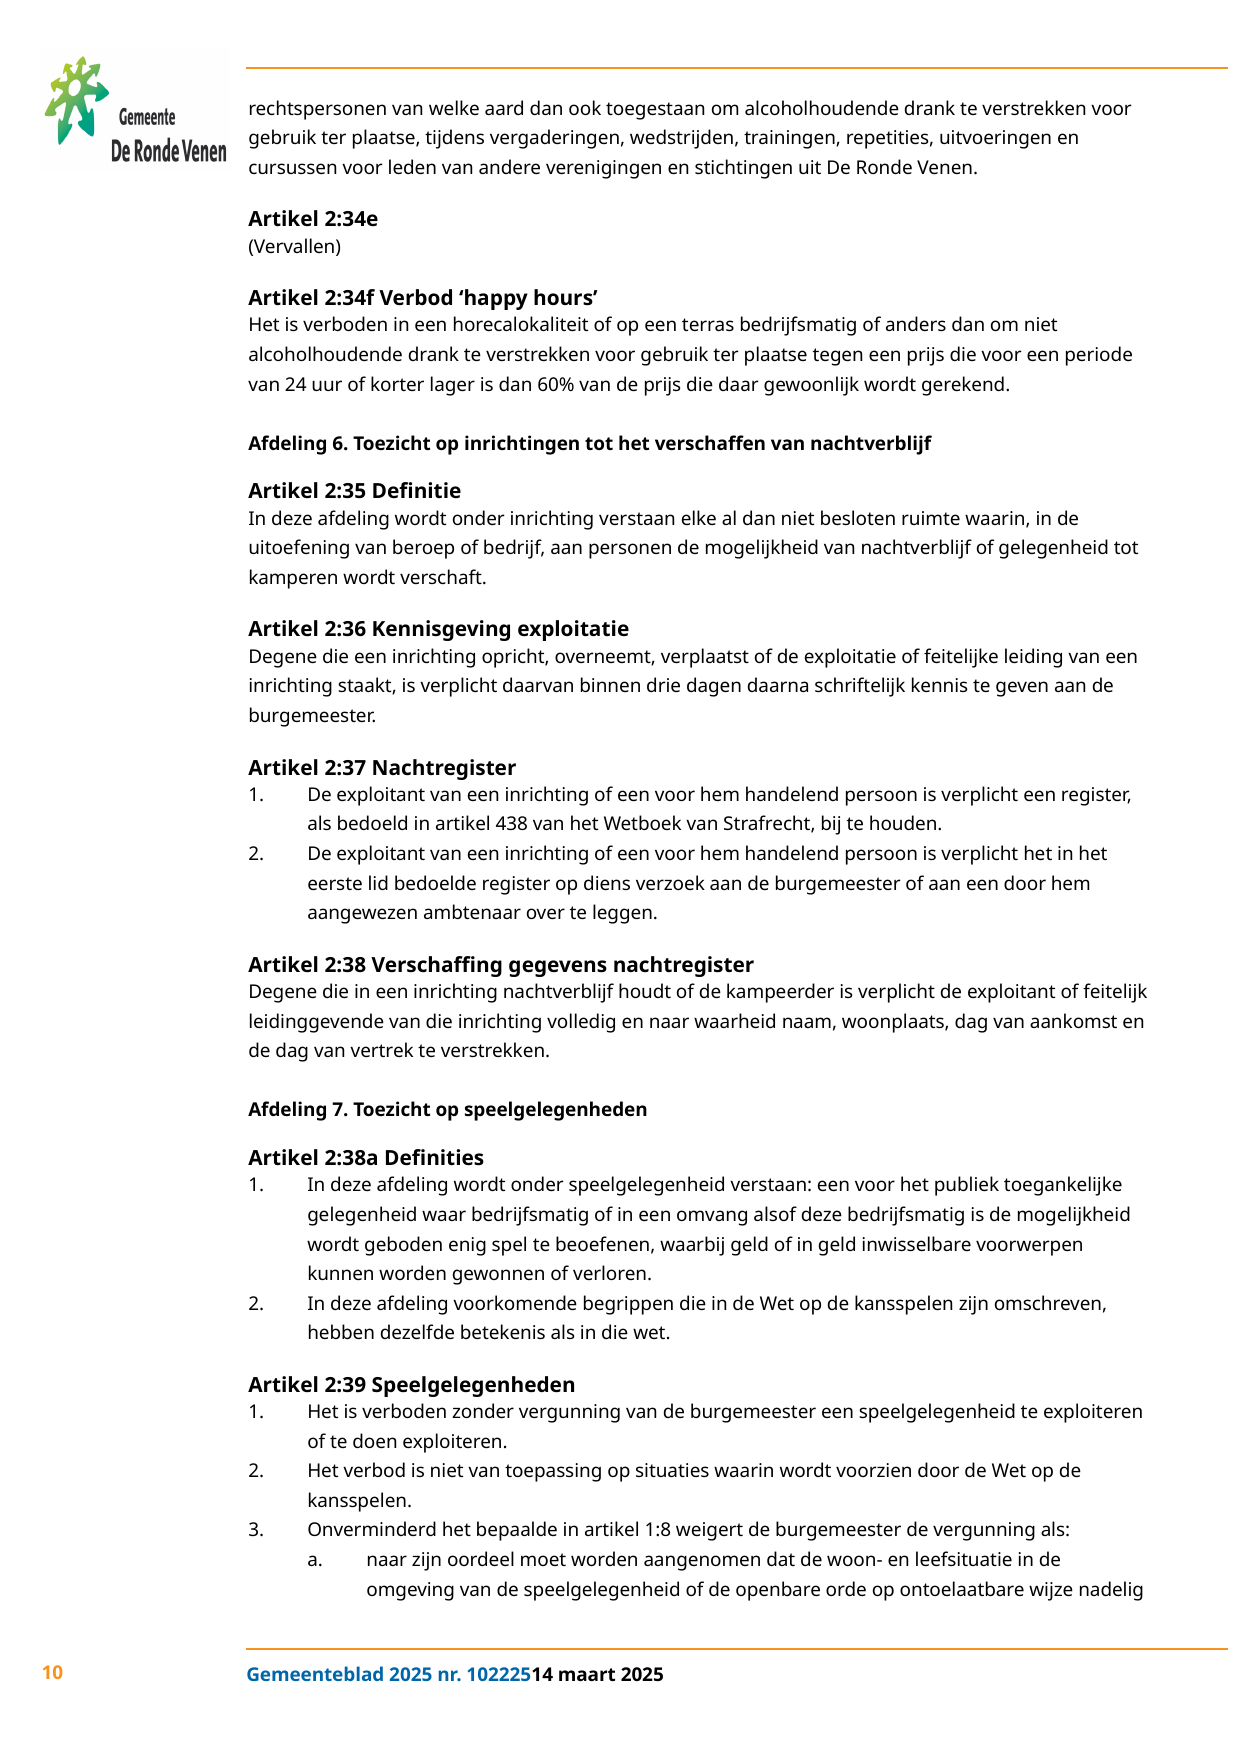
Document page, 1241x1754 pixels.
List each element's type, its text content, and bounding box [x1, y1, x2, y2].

text Artikel 2:37 Nachtregister [248, 753, 1152, 781]
text Het is verboden in een horecalokaliteit of op een terras bedrijfsmatig of anders dan om niet alcoholhoudende drank te verstrekken voor gebruik ter plaatse tegen een prijs die voor een periode van 24 uur of korter lager is dan 60% van de prijs die daar gewoonlijk wordt gerekend. [248, 312, 1152, 397]
text Afdeling 7. Toezicht op speelgelegenheden [248, 1097, 1152, 1122]
text Artikel 2:39 Speelgelegenheden [248, 1370, 1152, 1398]
list De exploitant van een inrichting of een voor hem handelend persoon is verplicht een register, als bedoeld in artikel 438 van het Wetboek van Strafrecht, bij te houden. [248, 781, 1152, 836]
list In deze afdeling wordt onder speelgelegenheid verstaan: een voor het publiek toegankelijke gelegenheid waar bedrijfsmatig of in een omvang alsof deze bedrijfsmatig is de mogelijkheid wordt geboden enig spel te beoefenen, waarbij geld of in geld inwisselbare voorwerpen kunnen worden gewonnen of verloren. [248, 1172, 1152, 1286]
text Degene die in een inrichting nachtverblijf houdt of de kampeerder is verplicht de exploitant of feitelijk leidinggevende van die inrichting volledig en naar waarheid naam, woonplaats, dag van aankomst en de dag van vertrek te verstrekken. [248, 978, 1152, 1063]
text Afdeling 6. Toezicht op inrichtingen tot het verschaffen van nachtverblijf [248, 430, 1152, 456]
picture [41, 47, 231, 172]
text Artikel 2:34e [248, 204, 1152, 233]
list naar zijn oordeel moet worden aangenomen dat de woon- en leefsituatie in de omgeving van de speelgelegenheid of de openbare orde op ontoelaatbare wijze nadelig [307, 1546, 1152, 1602]
list De exploitant van een inrichting of een voor hem handelend persoon is verplicht het in het eerste lid bedoelde register op diens verzoek aan de burgemeester of aan een door hem aangewezen ambtenaar over te leggen. [248, 840, 1152, 925]
text Artikel 2:35 Definitie [248, 477, 1152, 505]
text Artikel 2:38a Definities [248, 1143, 1152, 1172]
list Het verbod is niet van toepassing op situaties waarin wordt voorzien door de Wet op de kansspelen. [248, 1457, 1152, 1513]
text Artikel 2:34f Verbod ‘happy hours’ [248, 283, 1152, 312]
text In deze afdeling wordt onder inrichting verstaan elke al dan niet besloten ruimte waarin, in de uitoefening van beroep of bedrijf, aan personen de mogelijkheid van nachtverblijf of gelegenheid tot kamperen wordt verschaft. [248, 505, 1152, 590]
text (Vervallen) [248, 233, 1152, 258]
list Het is verboden zonder vergunning van de burgemeester een speelgelegenheid te exploiteren of te doen exploiteren. [248, 1398, 1152, 1454]
text Artikel 2:36 Kennisgeving exploitatie [248, 614, 1152, 643]
text Degene die een inrichting opricht, overneemt, verplaatst of de exploitatie of feitelijke leiding van een inrichting staakt, is verplicht daarvan binnen drie dagen daarna schriftelijk kennis te geven aan de burgemeester. [248, 643, 1152, 728]
list Onverminderd het bepaalde in artikel 1:8 weigert de burgemeester de vergunning als: [248, 1517, 1152, 1542]
text Artikel 2:38 Verschaffing gegevens nachtregister [248, 950, 1152, 978]
text rechtspersonen van welke aard dan ook toegestaan om alcoholhoudende drank te verstrekken voor gebruik ter plaatse, tijdens vergaderingen, wedstrijden, trainingen, repetities, uitvoeringen en cursussen voor leden van andere verenigingen en stichtingen uit De Ronde Venen. [248, 95, 1152, 180]
list In deze afdeling voorkomende begrippen die in de Wet op de kansspelen zijn omschreven, hebben dezelfde betekenis als in die wet. [248, 1290, 1152, 1345]
